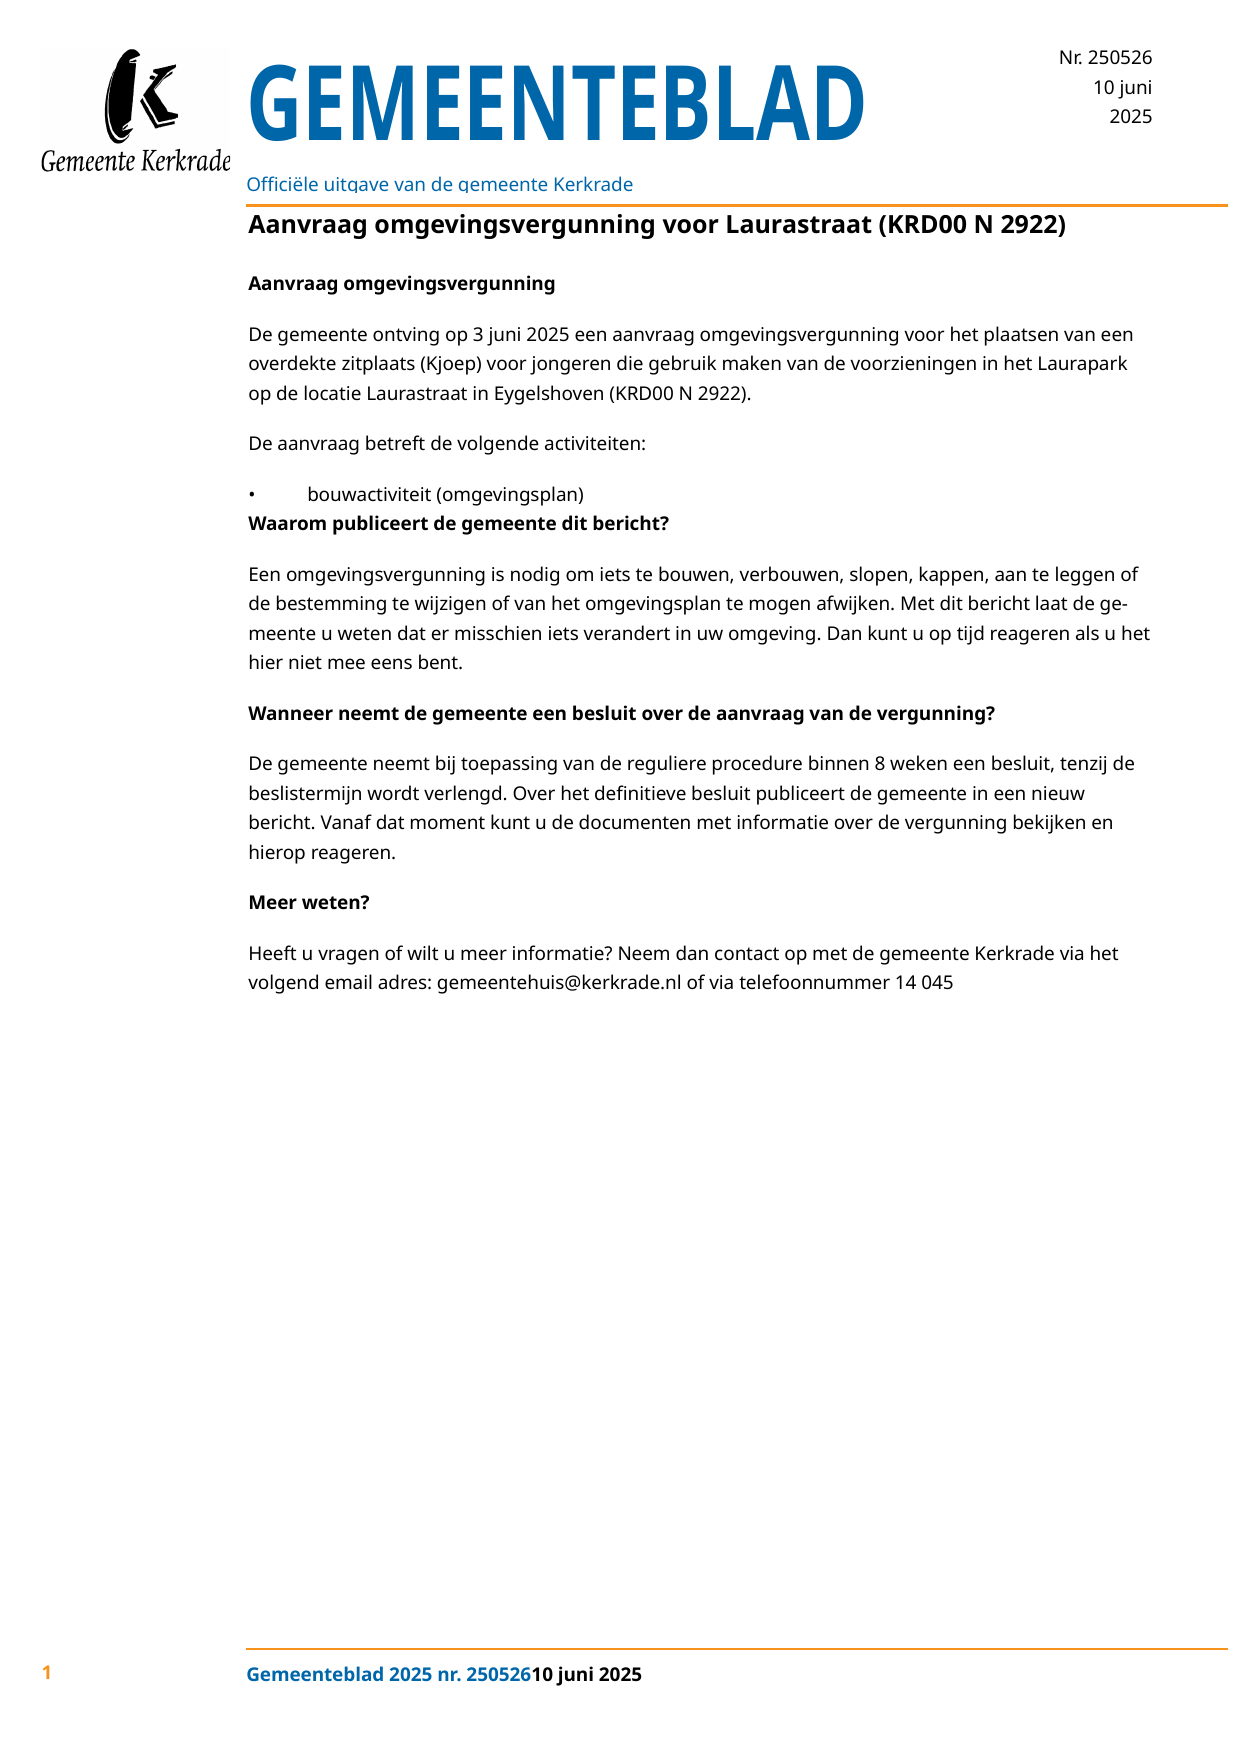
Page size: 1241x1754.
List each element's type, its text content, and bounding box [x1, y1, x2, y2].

text Waarom publiceert de gemeente dit bericht? [248, 510, 1152, 536]
text Heeft u vragen of wilt u meer informatie? Neem dan contact op met de gemeente Kerkrade via het volgend email adres: gemeentehuis@kerkrade.nl of via telefoonnummer 14 045 [248, 940, 1152, 995]
text De aanvraag betreft de volgende activiteiten: [248, 430, 1152, 456]
list bouwactiviteit (omgevingsplan) [248, 481, 1152, 506]
text De gemeente ontving op 3 juni 2025 een aanvraag omgevingsvergunning voor het plaatsen van een overdekte zitplaats (Kjoep) voor jongeren die gebruik maken van de voorzieningen in het Laurapark op de locatie Laurastraat in Eygelshoven (KRD00 N 2922). [248, 321, 1152, 406]
text Aanvraag omgevingsvergunning voor Laurastraat (KRD00 N 2922) [248, 207, 1152, 241]
text Aanvraag omgevingsvergunning [248, 270, 1152, 296]
text Een omgevingsvergunning is nodig om iets te bouwen, verbouwen, slopen, kappen, aan te leggen of de bestemming te wijzigen of van het omgevingsplan te mogen afwijken. Met dit bericht laat de ge- meente u weten dat er misschien iets verandert in uw omgeving. Dan kunt u op tijd reageren als u het hier niet mee eens bent. [248, 561, 1152, 675]
text Meer weten? [248, 889, 1152, 915]
text Wanneer neemt de gemeente een besluit over de aanvraag van de vergunning? [248, 700, 1152, 726]
picture [41, 47, 231, 172]
text De gemeente neemt bij toepassing van de reguliere procedure binnen 8 weken een besluit, tenzij de beslistermijn wordt verlengd. Over het definitieve besluit publiceert de gemeente in een nieuw bericht. Vanaf dat moment kunt u de documenten met informatie over de vergunning bekijken en hierop reageren. [248, 750, 1152, 865]
